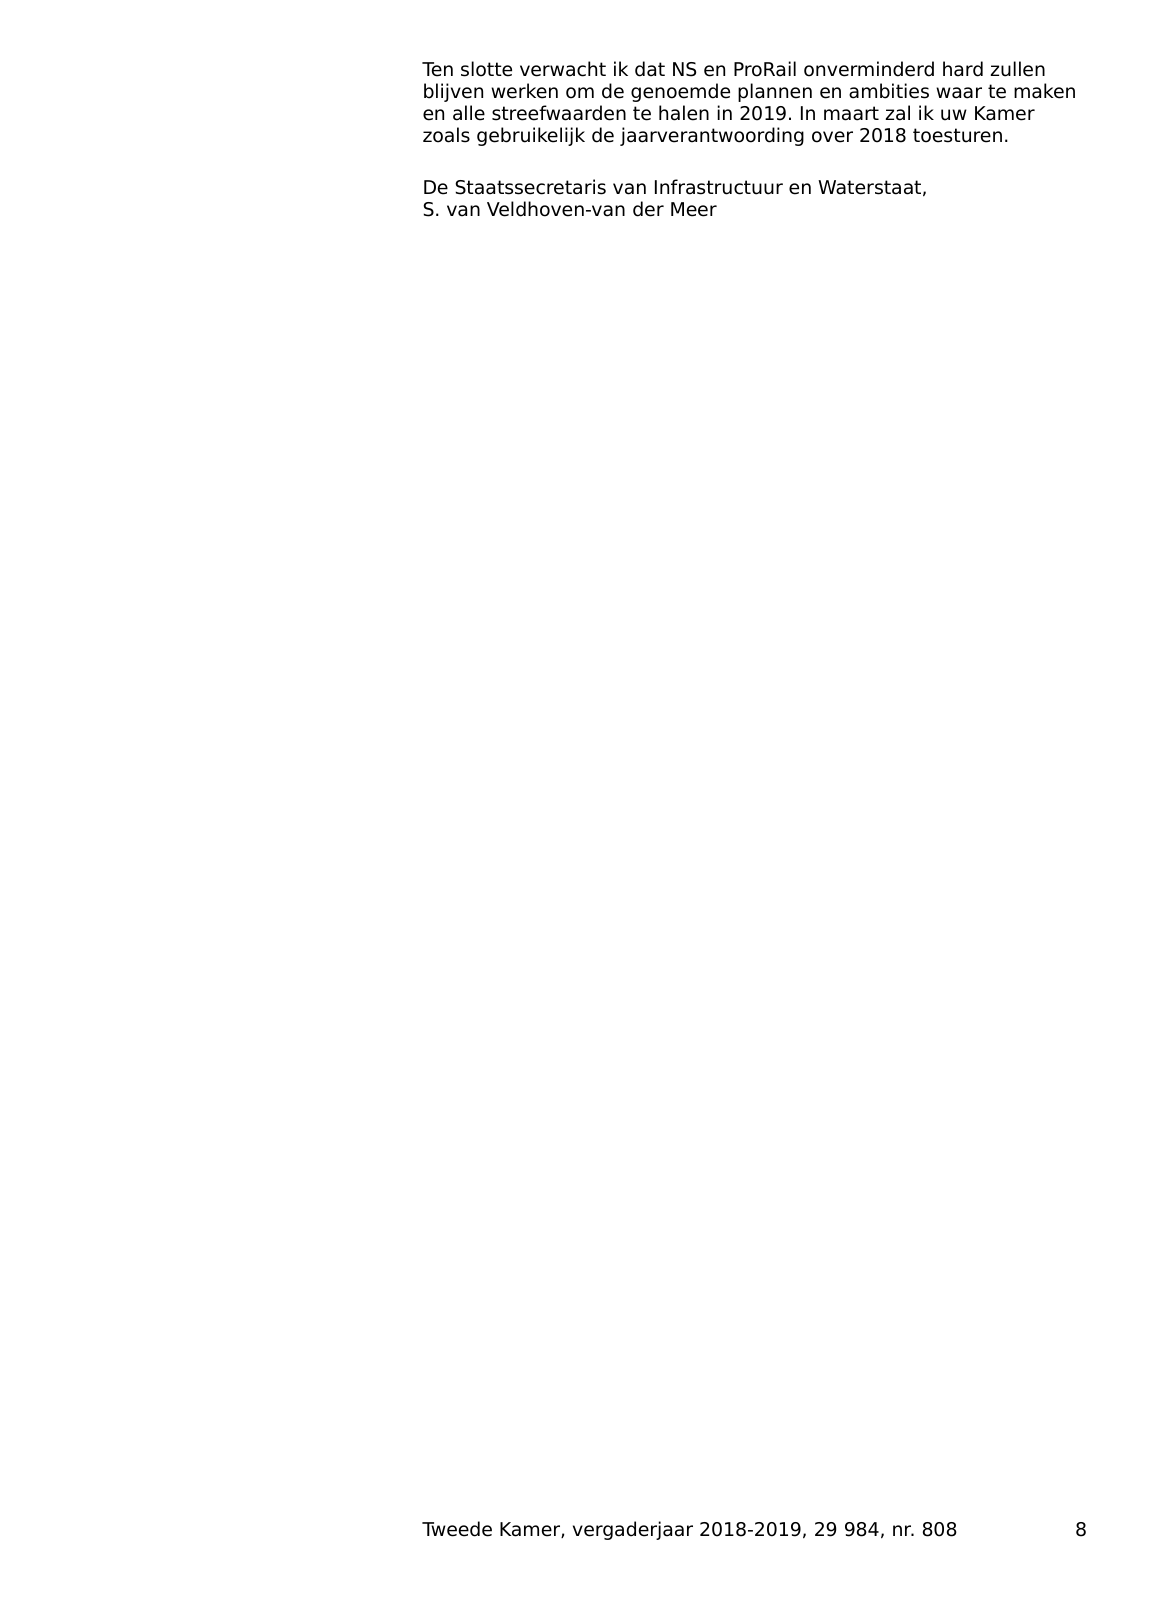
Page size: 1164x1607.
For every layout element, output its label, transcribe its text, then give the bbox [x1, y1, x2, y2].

text Ten slotte verwacht ik dat NS en ProRail onverminderd hard zullen blijven werken om de genoemde plannen en ambities waar te maken en alle streefwaarden te halen in 2019. In maart zal ik uw Kamer zoals gebruikelijk de jaarverantwoording over 2018 toesturen. [422, 59, 1087, 147]
text De Staatssecretaris van Infrastructuur en Waterstaat, S. van Veldhoven-van der Meer [422, 177, 1087, 221]
